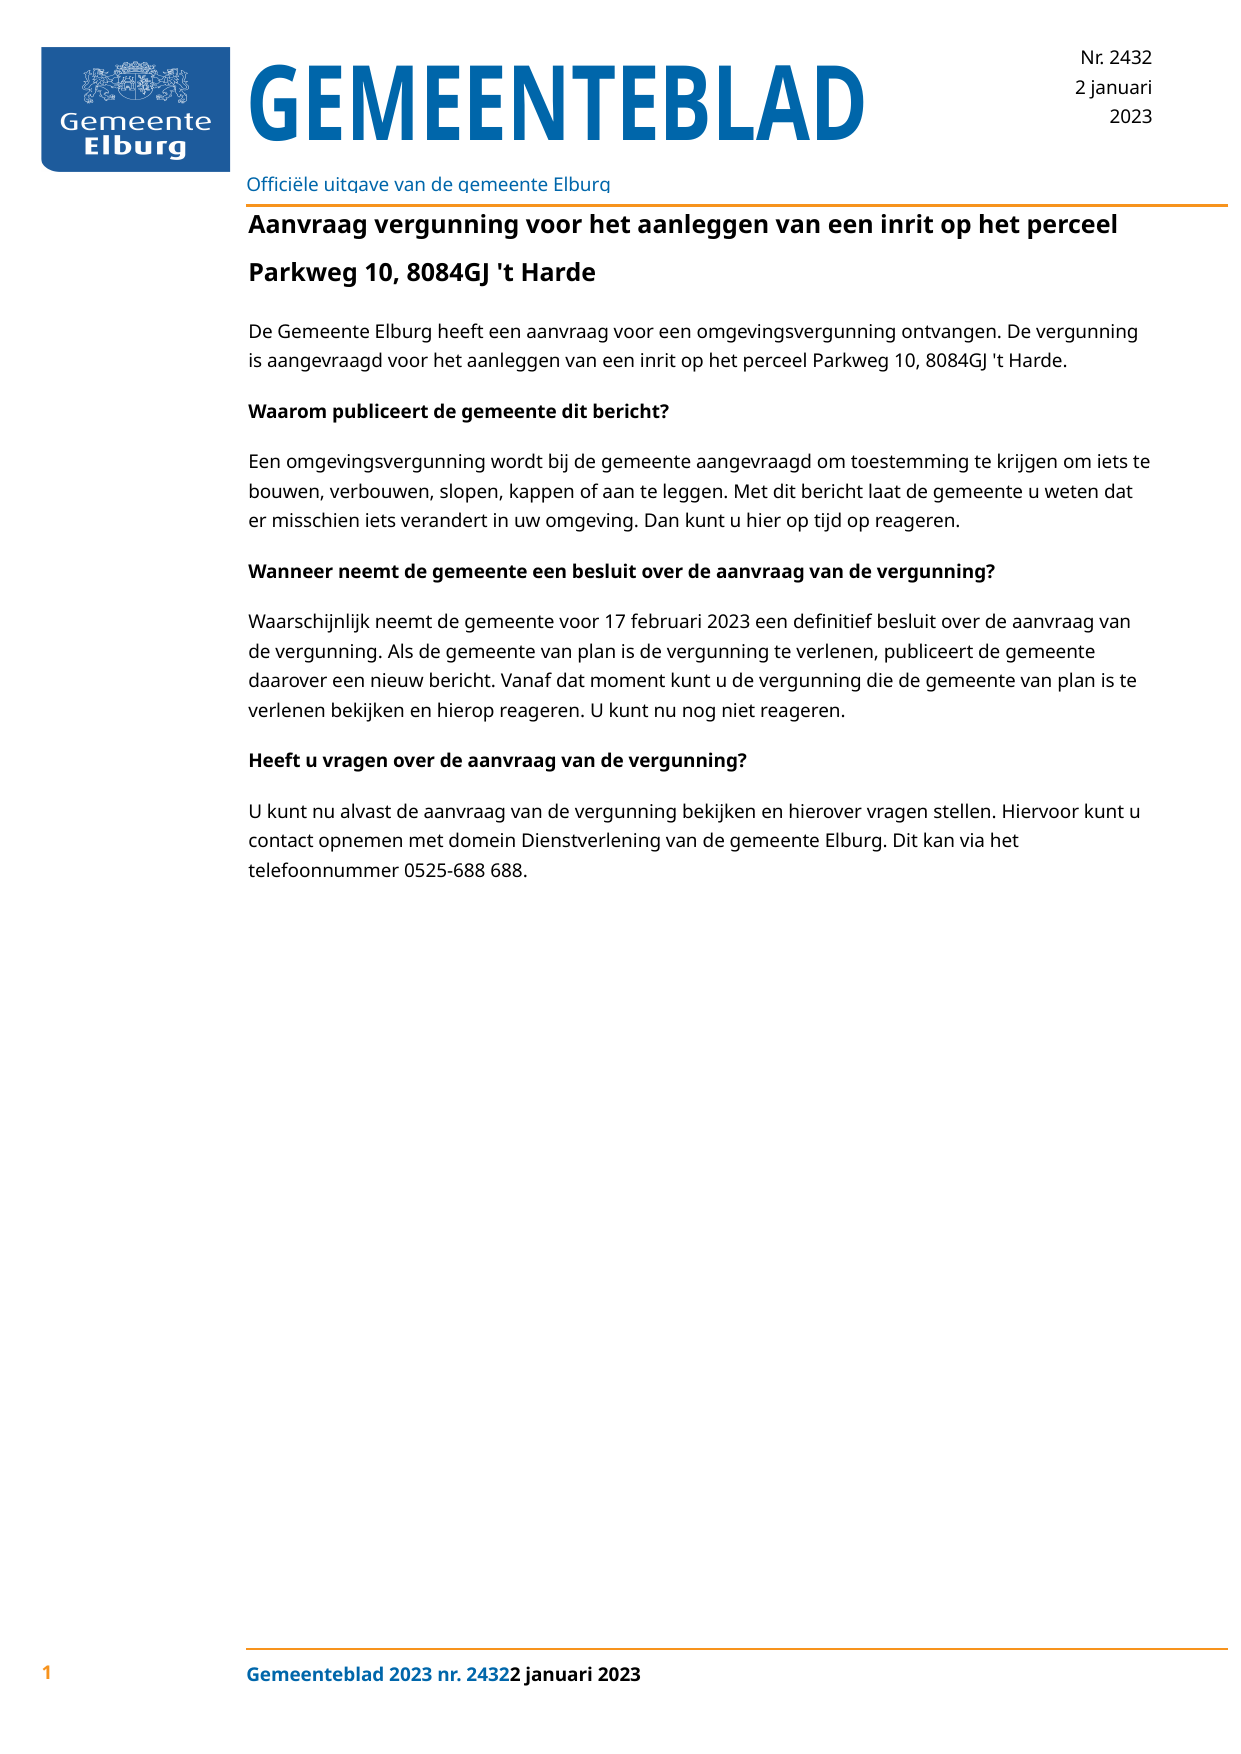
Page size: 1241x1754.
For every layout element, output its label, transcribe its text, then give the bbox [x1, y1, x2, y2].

text Aanvraag vergunning voor het aanleggen van een inrit op het perceel Parkweg 10, 8084GJ 't Harde [248, 207, 1152, 288]
text De Gemeente Elburg heeft een aanvraag voor een omgevingsvergunning ontvangen. De vergunning is aangevraagd voor het aanleggen van een inrit op het perceel Parkweg 10, 8084GJ 't Harde. [248, 318, 1152, 373]
text U kunt nu alvast de aanvraag van de vergunning bekijken en hierover vragen stellen. Hiervoor kunt u contact opnemen met domein Dienstverlening van de gemeente Elburg. Dit kan via het telefoonnummer 0525-688 688. [248, 798, 1152, 883]
picture [41, 47, 231, 172]
text Waarschijnlijk neemt de gemeente voor 17 februari 2023 een definitief besluit over de aanvraag van de vergunning. Als de gemeente van plan is de vergunning te verlenen, publiceert de gemeente daarover een nieuw bericht. Vanaf dat moment kunt u de vergunning die de gemeente van plan is te verlenen bekijken en hierop reageren. U kunt nu nog niet reageren. [248, 608, 1152, 723]
text Heeft u vragen over de aanvraag van de vergunning? [248, 747, 1152, 773]
text Wanneer neemt de gemeente een besluit over de aanvraag van de vergunning? [248, 558, 1152, 584]
text Waarom publiceert de gemeente dit bericht? [248, 398, 1152, 424]
text Een omgevingsvergunning wordt bij de gemeente aangevraagd om toestemming te krijgen om iets te bouwen, verbouwen, slopen, kappen of aan te leggen. Met dit bericht laat de gemeente u weten dat er misschien iets verandert in uw omgeving. Dan kunt u hier op tijd op reageren. [248, 448, 1152, 533]
